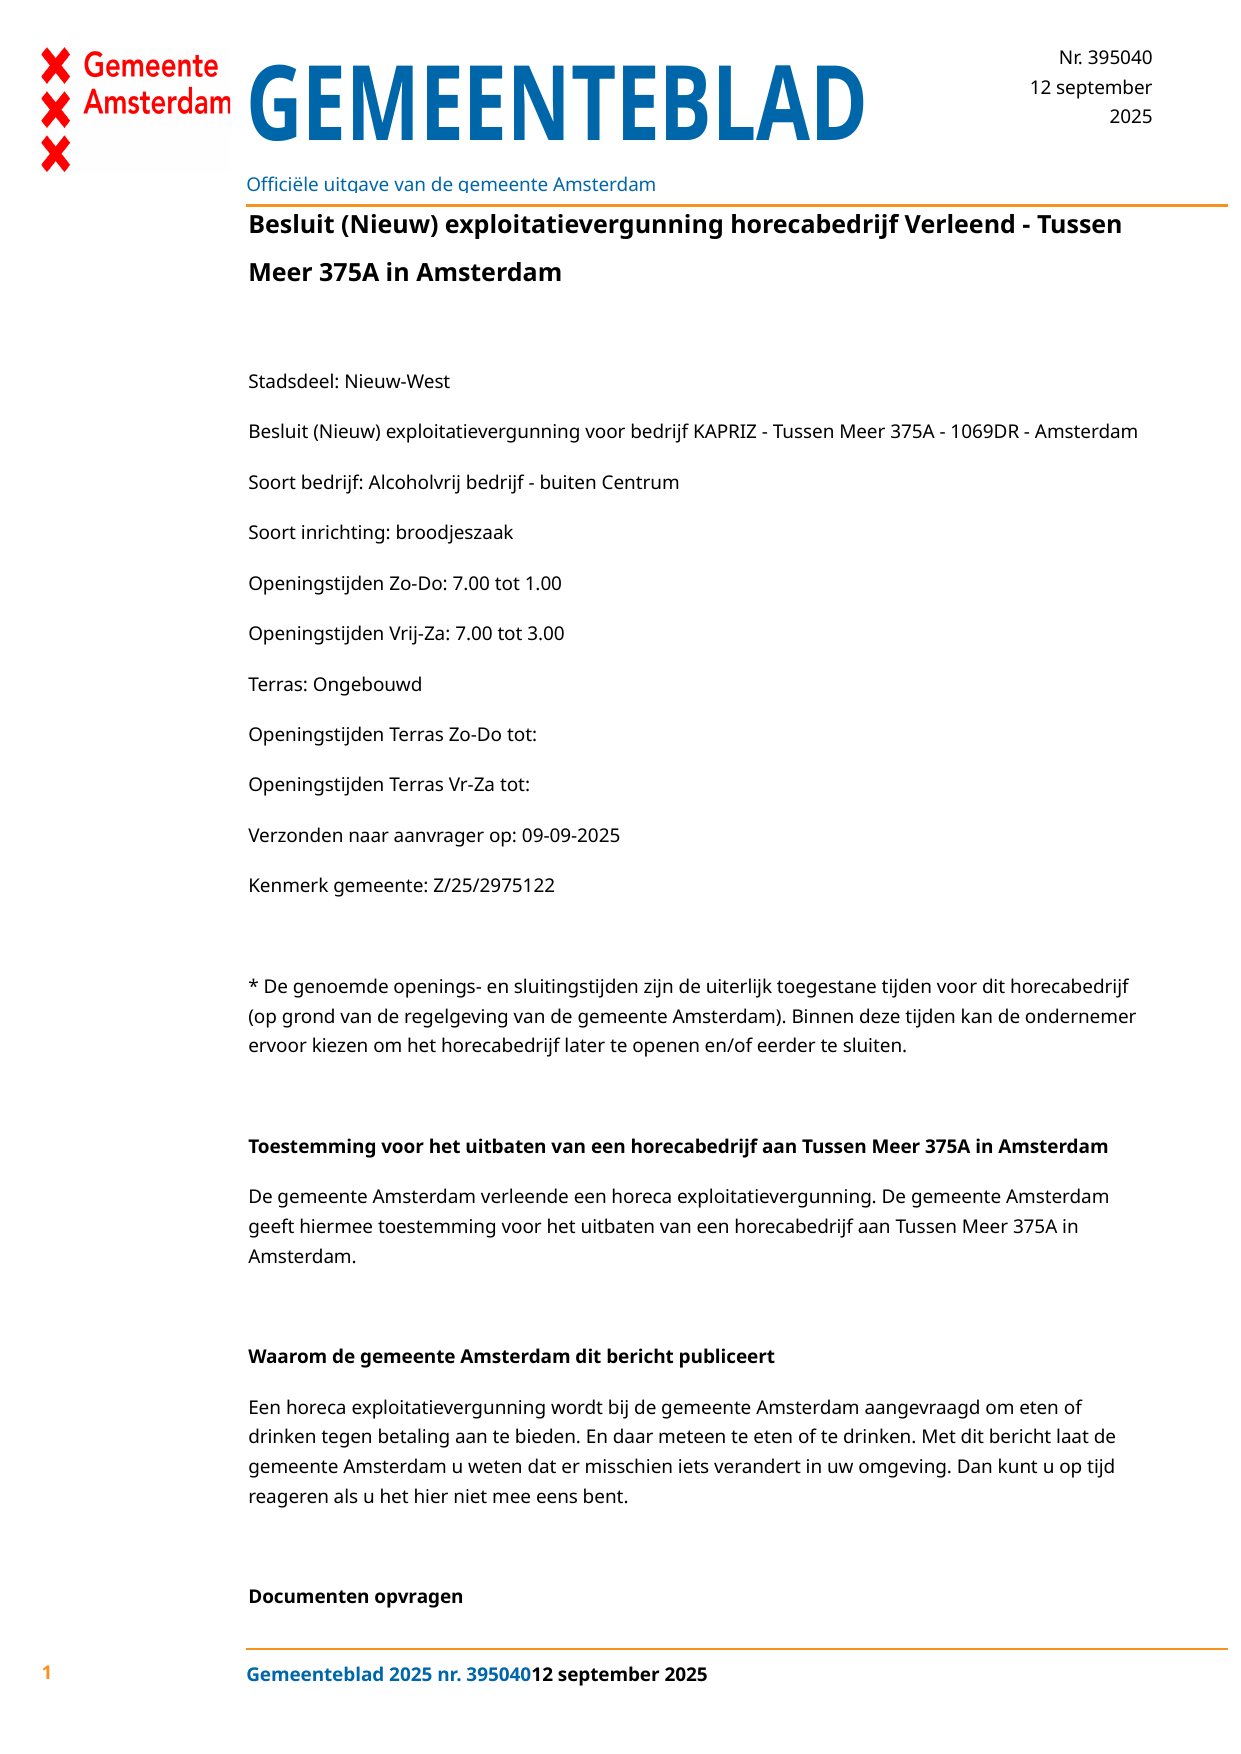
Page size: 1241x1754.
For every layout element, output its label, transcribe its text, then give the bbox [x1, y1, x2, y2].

picture [41, 47, 231, 172]
text Openingstijden Zo-Do: 7.00 tot 1.00 [248, 570, 1152, 596]
text Besluit (Nieuw) exploitatievergunning horecabedrijf Verleend - Tussen Meer 375A in Amsterdam [248, 207, 1152, 288]
text Stadsdeel: Nieuw-West [248, 368, 1152, 394]
text Terras: Ongebouwd [248, 671, 1152, 697]
text Openingstijden Vrij-Za: 7.00 tot 3.00 [248, 620, 1152, 646]
text Een horeca exploitatievergunning wordt bij de gemeente Amsterdam aangevraagd om eten of drinken tegen betaling aan te bieden. En daar meteen te eten of te drinken. Met dit bericht laat de gemeente Amsterdam u weten dat er misschien iets verandert in uw omgeving. Dan kunt u op tijd reageren als u het hier niet mee eens bent. [248, 1394, 1152, 1509]
text Besluit (Nieuw) exploitatievergunning voor bedrijf KAPRIZ - Tussen Meer 375A - 1069DR - Amsterdam [248, 419, 1152, 444]
text Soort inrichting: broodjeszaak [248, 519, 1152, 545]
text Verzonden naar aanvrager op: 09-09-2025 [248, 822, 1152, 848]
text De gemeente Amsterdam verleende een horeca exploitatievergunning. De gemeente Amsterdam geeft hiermee toestemming voor het uitbaten van een horecabedrijf aan Tussen Meer 375A in Amsterdam. [248, 1184, 1152, 1269]
text Waarom de gemeente Amsterdam dit bericht publiceert [248, 1344, 1152, 1369]
text Openingstijden Terras Zo-Do tot: [248, 721, 1152, 747]
text * De genoemde openings- en sluitingstijden zijn de uiterlijk toegestane tijden voor dit horecabedrijf (op grond van de regelgeving van de gemeente Amsterdam). Binnen deze tijden kan de ondernemer ervoor kiezen om het horecabedrijf later te openen en/of eerder te sluiten. [248, 973, 1152, 1058]
text Documenten opvragen [248, 1584, 1152, 1609]
text Kenmerk gemeente: Z/25/2975122 [248, 872, 1152, 898]
text Openingstijden Terras Vr-Za tot: [248, 772, 1152, 797]
text Toestemming voor het uitbaten van een horecabedrijf aan Tussen Meer 375A in Amsterdam [248, 1133, 1152, 1159]
text Soort bedrijf: Alcoholvrij bedrijf - buiten Centrum [248, 469, 1152, 495]
